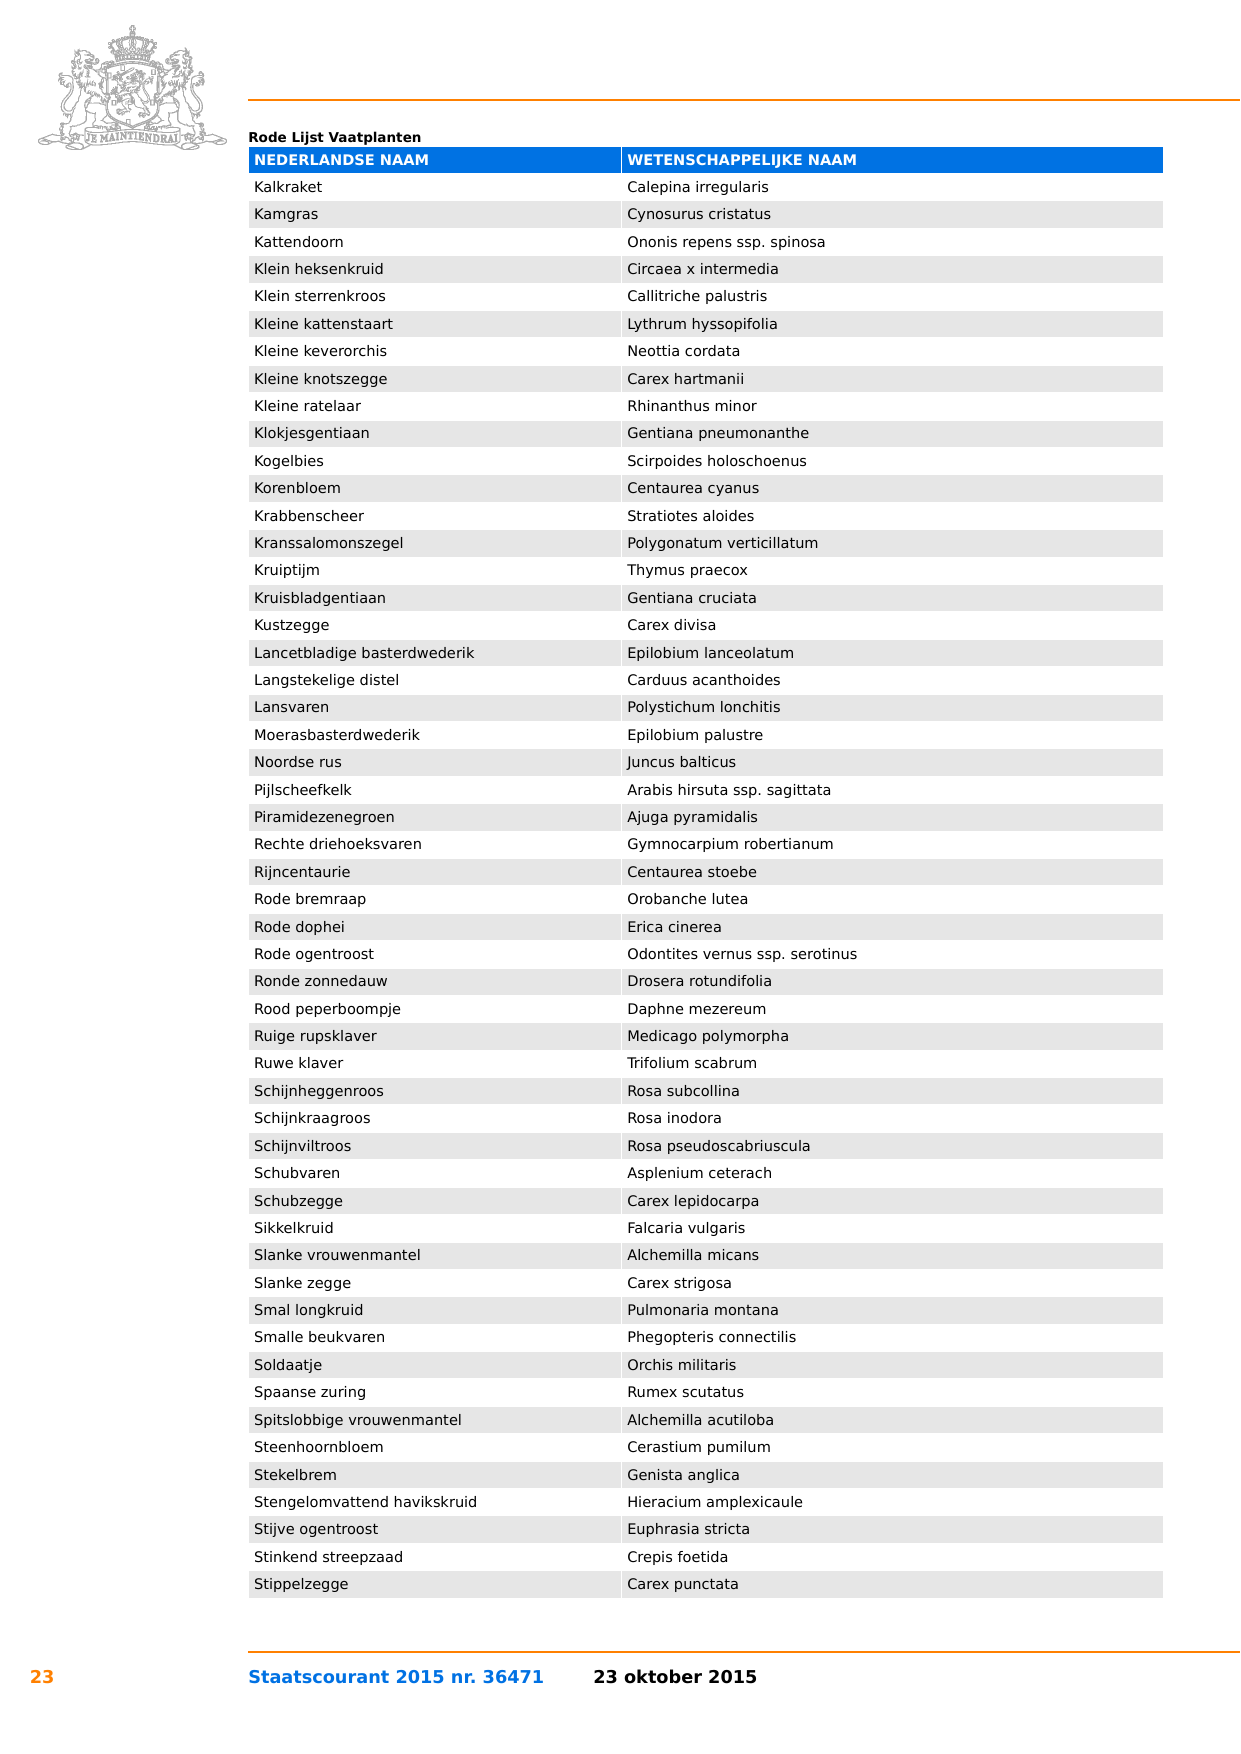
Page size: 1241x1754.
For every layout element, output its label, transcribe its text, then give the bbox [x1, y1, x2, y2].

table_cell Carex punctata [622, 1571, 1163, 1598]
table_cell Kustzegge [249, 613, 621, 639]
table_cell Trifolium scabrum [622, 1051, 1163, 1077]
table_cell Cerastium pumilum [622, 1434, 1163, 1461]
table_cell Drosera rotundifolia [622, 969, 1163, 995]
table_cell Carduus acanthoides [622, 667, 1163, 693]
table_cell Klokjesgentiaan [249, 421, 621, 447]
table_cell Lansvaren [249, 695, 621, 721]
table_cell Gentiana cruciata [622, 585, 1163, 611]
table_cell Arabis hirsuta ssp. sagittata [622, 777, 1163, 803]
table_cell Lancetbladige basterdwederik [249, 640, 621, 666]
table_cell Rijncentaurie [249, 859, 621, 885]
table_cell Centaurea cyanus [622, 475, 1163, 502]
table_cell Piramidezenegroen [249, 804, 621, 831]
table_cell Steenhoornbloem [249, 1434, 621, 1461]
table_cell Moerasbasterdwederik [249, 722, 621, 748]
table_cell Langstekelige distel [249, 667, 621, 693]
table_cell Neottia cordata [622, 339, 1163, 365]
table_header Rode Lijst Vaatplanten [248, 130, 1163, 146]
table_cell Spaanse zuring [249, 1380, 621, 1406]
table_cell Erica cinerea [622, 914, 1163, 940]
table_cell Noordse rus [249, 749, 621, 776]
table_cell Pulmonaria montana [622, 1297, 1163, 1324]
table_cell Polygonatum verticillatum [622, 530, 1163, 557]
table_cell Kogelbies [249, 448, 621, 474]
table_cell Rosa pseudoscabriuscula [622, 1133, 1163, 1159]
table_cell Rood peperboompje [249, 996, 621, 1022]
table_cell Rode ogentroost [249, 941, 621, 967]
table_cell Gentiana pneumonanthe [622, 421, 1163, 447]
table_cell Schijnheggenroos [249, 1078, 621, 1104]
table_cell Thymus praecox [622, 558, 1163, 584]
table_cell Medicago polymorpha [622, 1023, 1163, 1050]
table_cell Gymnocarpium robertianum [622, 832, 1163, 858]
table_cell Ronde zonnedauw [249, 969, 621, 995]
table_cell Orobanche lutea [622, 886, 1163, 913]
table_cell Klein heksenkruid [249, 256, 621, 283]
table_cell Hieracium amplexicaule [622, 1489, 1163, 1515]
table_cell Rechte driehoeksvaren [249, 832, 621, 858]
table_cell Odontites vernus ssp. serotinus [622, 941, 1163, 967]
table_cell Smal longkruid [249, 1297, 621, 1324]
table_cell Rode bremraap [249, 886, 621, 913]
table_cell Euphrasia stricta [622, 1516, 1163, 1543]
table_cell Cynosurus cristatus [622, 201, 1163, 228]
table_cell Kamgras [249, 201, 621, 228]
table_cell Kalkraket [249, 174, 621, 200]
table_cell Juncus balticus [622, 749, 1163, 776]
table_cell Callitriche palustris [622, 284, 1163, 310]
table_cell Carex hartmanii [622, 366, 1163, 392]
table_cell Rhinanthus minor [622, 393, 1163, 419]
table_cell Stijve ogentroost [249, 1516, 621, 1543]
table_cell Kleine keverorchis [249, 339, 621, 365]
table_cell Kattendoorn [249, 229, 621, 255]
table_cell Slanke vrouwenmantel [249, 1243, 621, 1269]
table_cell WETENSCHAPPELIJKE NAAM [622, 147, 1163, 173]
table_cell Stratiotes aloides [622, 503, 1163, 529]
table_cell Schubzegge [249, 1188, 621, 1214]
table_cell Kleine kattenstaart [249, 311, 621, 337]
table_cell Krabbenscheer [249, 503, 621, 529]
table_cell Falcaria vulgaris [622, 1215, 1163, 1241]
table_cell Alchemilla acutiloba [622, 1407, 1163, 1433]
table_cell Ruwe klaver [249, 1051, 621, 1077]
table_cell Soldaatje [249, 1352, 621, 1378]
table_cell Pijlscheefkelk [249, 777, 621, 803]
table_cell Stengelomvattend havikskruid [249, 1489, 621, 1515]
table_cell Crepis foetida [622, 1544, 1163, 1570]
table_cell Smalle beukvaren [249, 1325, 621, 1351]
table_cell Ruige rupsklaver [249, 1023, 621, 1050]
table_cell Sikkelkruid [249, 1215, 621, 1241]
table_cell Epilobium palustre [622, 722, 1163, 748]
table_cell Schijnviltroos [249, 1133, 621, 1159]
table_cell Carex lepidocarpa [622, 1188, 1163, 1214]
table_cell Calepina irregularis [622, 174, 1163, 200]
table_cell Kleine ratelaar [249, 393, 621, 419]
table_cell NEDERLANDSE NAAM [249, 147, 621, 173]
table_cell Korenbloem [249, 475, 621, 502]
table_cell Ononis repens ssp. spinosa [622, 229, 1163, 255]
table_cell Stinkend streepzaad [249, 1544, 621, 1570]
table_cell Rumex scutatus [622, 1380, 1163, 1406]
table_cell Carex strigosa [622, 1270, 1163, 1296]
table_cell Rode dophei [249, 914, 621, 940]
table_cell Genista anglica [622, 1462, 1163, 1488]
table_cell Stekelbrem [249, 1462, 621, 1488]
table_cell Orchis militaris [622, 1352, 1163, 1378]
table_cell Asplenium ceterach [622, 1160, 1163, 1187]
table_cell Rosa subcollina [622, 1078, 1163, 1104]
table_cell Scirpoides holoschoenus [622, 448, 1163, 474]
table_cell Epilobium lanceolatum [622, 640, 1163, 666]
table_cell Lythrum hyssopifolia [622, 311, 1163, 337]
table_cell Schijnkraagroos [249, 1106, 621, 1132]
table_cell Kruiptijm [249, 558, 621, 584]
table_cell Slanke zegge [249, 1270, 621, 1296]
table_cell Centaurea stoebe [622, 859, 1163, 885]
table_cell Carex divisa [622, 613, 1163, 639]
table_cell Stippelzegge [249, 1571, 621, 1598]
table_cell Spitslobbige vrouwenmantel [249, 1407, 621, 1433]
table_cell Kruisbladgentiaan [249, 585, 621, 611]
table_cell Ajuga pyramidalis [622, 804, 1163, 831]
table_cell Polystichum lonchitis [622, 695, 1163, 721]
table_cell Alchemilla micans [622, 1243, 1163, 1269]
table_cell Kleine knotszegge [249, 366, 621, 392]
table_cell Daphne mezereum [622, 996, 1163, 1022]
table_cell Circaea x intermedia [622, 256, 1163, 283]
picture [38, 25, 227, 150]
table_cell Phegopteris connectilis [622, 1325, 1163, 1351]
table_cell Schubvaren [249, 1160, 621, 1187]
table_cell Klein sterrenkroos [249, 284, 621, 310]
table_cell Kranssalomonszegel [249, 530, 621, 557]
table_cell Rosa inodora [622, 1106, 1163, 1132]
